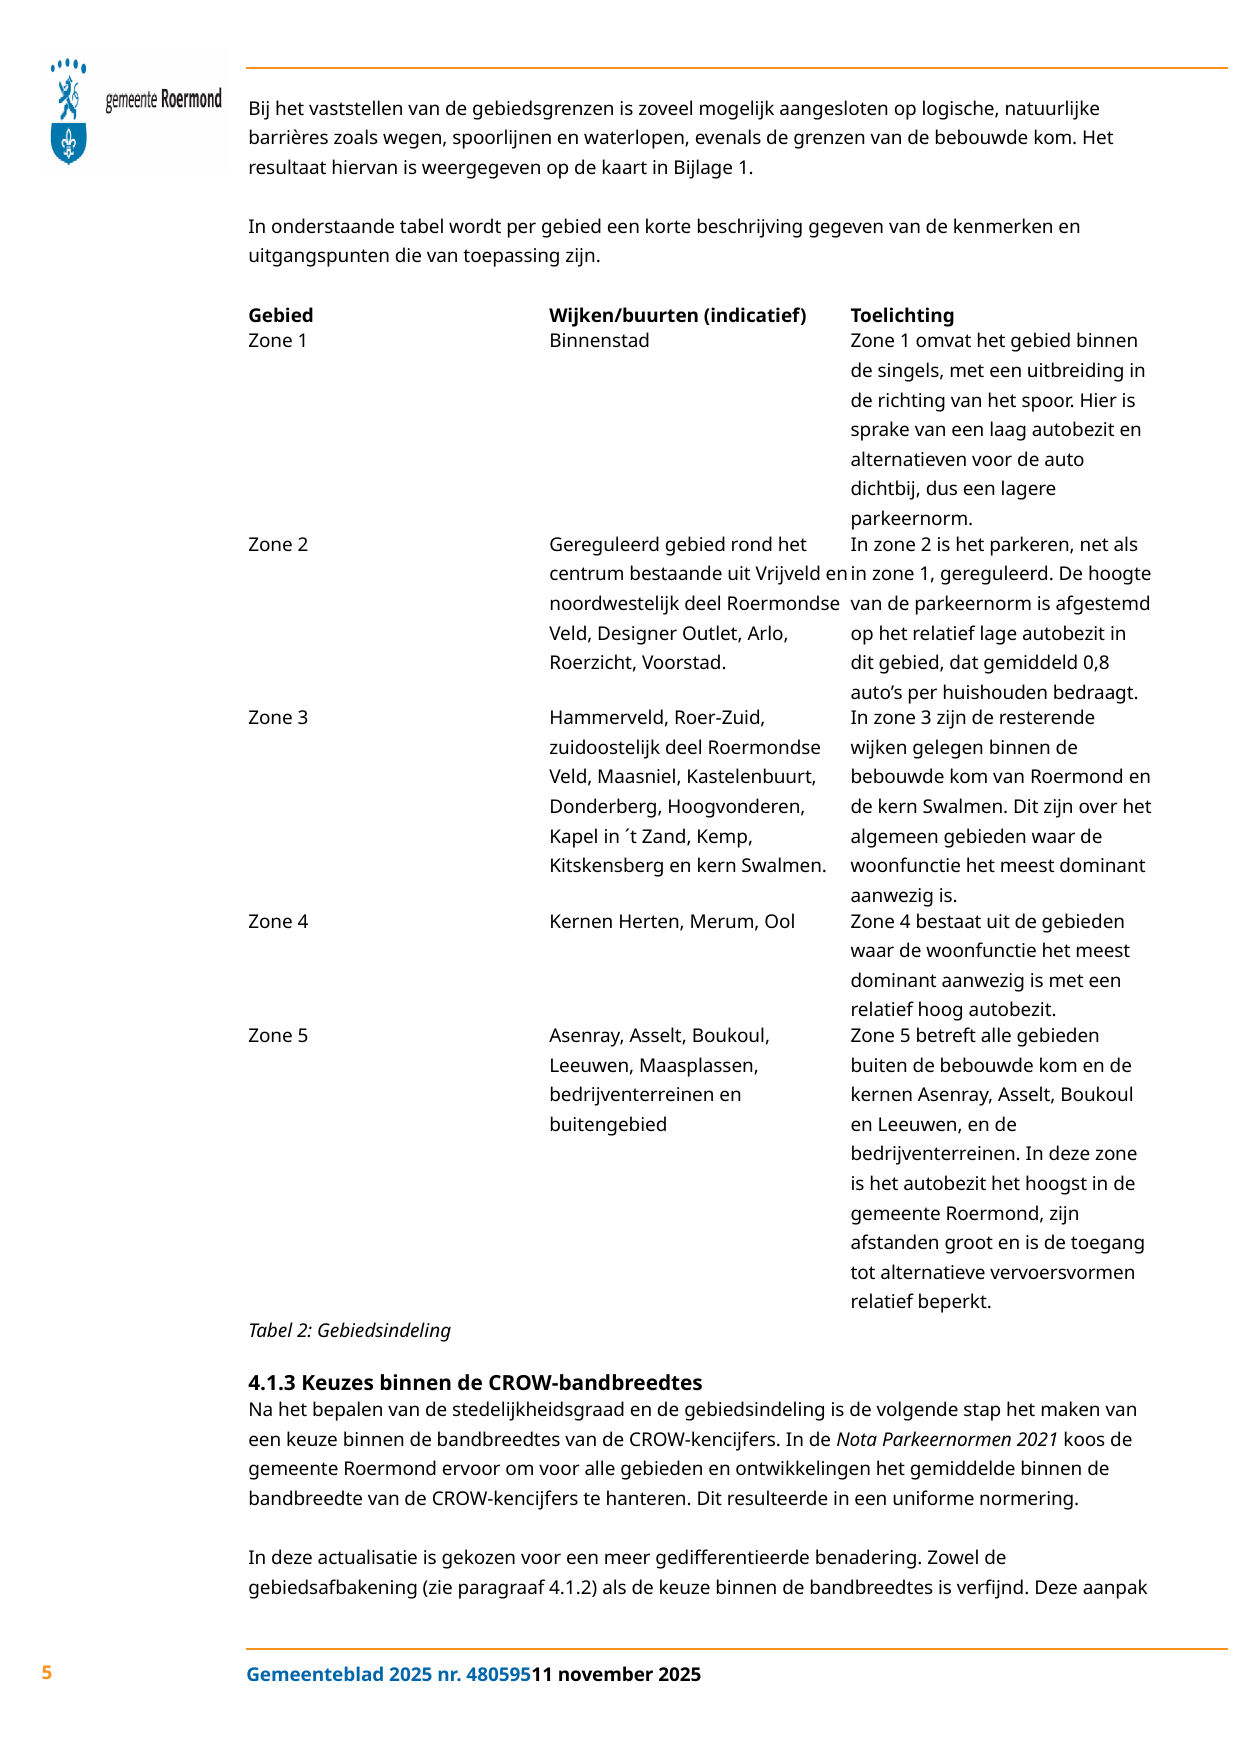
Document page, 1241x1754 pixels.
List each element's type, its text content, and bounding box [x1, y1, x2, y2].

table_cell Zone 2 [248, 531, 549, 704]
table_cell Gereguleerd gebied rond het centrum bestaande uit Vrijveld en noordwestelijk deel Roermondse Veld, Designer Outlet, Arlo, Roerzicht, Voorstad. [549, 531, 850, 704]
text In deze actualisatie is gekozen voor een meer gedifferentieerde benadering. Zowel de gebiedsafbakening (zie paragraaf 4.1.2) als de keuze binnen de bandbreedtes is verfijnd. Deze aanpak [248, 1544, 1152, 1599]
table_header Gebied [248, 302, 549, 328]
table_cell Zone 4 bestaat uit de gebieden waar de woonfunctie het meest dominant aanwezig is met een relatief hoog autobezit. [850, 908, 1152, 1022]
table_header Wijken/buurten (indicatief) [549, 302, 850, 328]
table_header Toelichting [850, 302, 1152, 328]
text In onderstaande tabel wordt per gebied een korte beschrijving gegeven van de kenmerken en uitgangspunten die van toepassing zijn. [248, 213, 1152, 268]
table_cell Zone 5 betreft alle gebieden buiten de bebouwde kom en de kernen Asenray, Asselt, Boukoul en Leeuwen, en de bedrijventerreinen. In deze zone is het autobezit het hoogst in de gemeente Roermond, zijn afstanden groot en is de toegang tot alternatieve vervoersvormen relatief beperkt. [850, 1022, 1152, 1314]
table_cell Zone 1 omvat het gebied binnen de singels, met een uitbreiding in de richting van het spoor. Hier is sprake van een laag autobezit en alternatieven voor de auto dichtbij, dus een lagere parkeernorm. [850, 328, 1152, 531]
text Tabel 2: Gebiedsindeling [248, 1317, 1152, 1343]
text 4.1.3 Keuzes binnen de CROW-bandbreedtes [248, 1368, 1152, 1396]
table_cell Zone 5 [248, 1022, 549, 1314]
table_cell In zone 2 is het parkeren, net als in zone 1, gereguleerd. De hoogte van de parkeernorm is afgestemd op het relatief lage autobezit in dit gebied, dat gemiddeld 0,8 auto’s per huishouden bedraagt. [850, 531, 1152, 704]
table_cell Asenray, Asselt, Boukoul, Leeuwen, Maasplassen, bedrijventerreinen en buitengebied [549, 1022, 850, 1314]
table_cell Binnenstad [549, 328, 850, 531]
table_cell In zone 3 zijn de resterende wijken gelegen binnen de bebouwde kom van Roermond en de kern Swalmen. Dit zijn over het algemeen gebieden waar de woonfunctie het meest dominant aanwezig is. [850, 705, 1152, 908]
picture [41, 47, 231, 172]
table_cell Zone 3 [248, 705, 549, 908]
table_cell Kernen Herten, Merum, Ool [549, 908, 850, 1022]
text Na het bepalen van de stedelijkheidsgraad en de gebiedsindeling is de volgende stap het maken van een keuze binnen de bandbreedtes van de CROW-kencijfers. In de Nota Parkeernormen 2021 koos de gemeente Roermond ervoor om voor alle gebieden en ontwikkelingen het gemiddelde binnen de bandbreedte van de CROW-kencijfers te hanteren. Dit resulteerde in een uniforme normering. [248, 1396, 1152, 1511]
table_cell Hammerveld, Roer-Zuid, zuidoostelijk deel Roermondse Veld, Maasniel, Kastelenbuurt, Donderberg, Hoogvonderen, Kapel in ´t Zand, Kemp, Kitskensberg en kern Swalmen. [549, 705, 850, 908]
text Bij het vaststellen van de gebiedsgrenzen is zoveel mogelijk aangesloten op logische, natuurlijke barrières zoals wegen, spoorlijnen en waterlopen, evenals de grenzen van de bebouwde kom. Het resultaat hiervan is weergegeven op de kaart in Bijlage 1. [248, 95, 1152, 180]
table_cell Zone 1 [248, 328, 549, 531]
table_cell Zone 4 [248, 908, 549, 1022]
